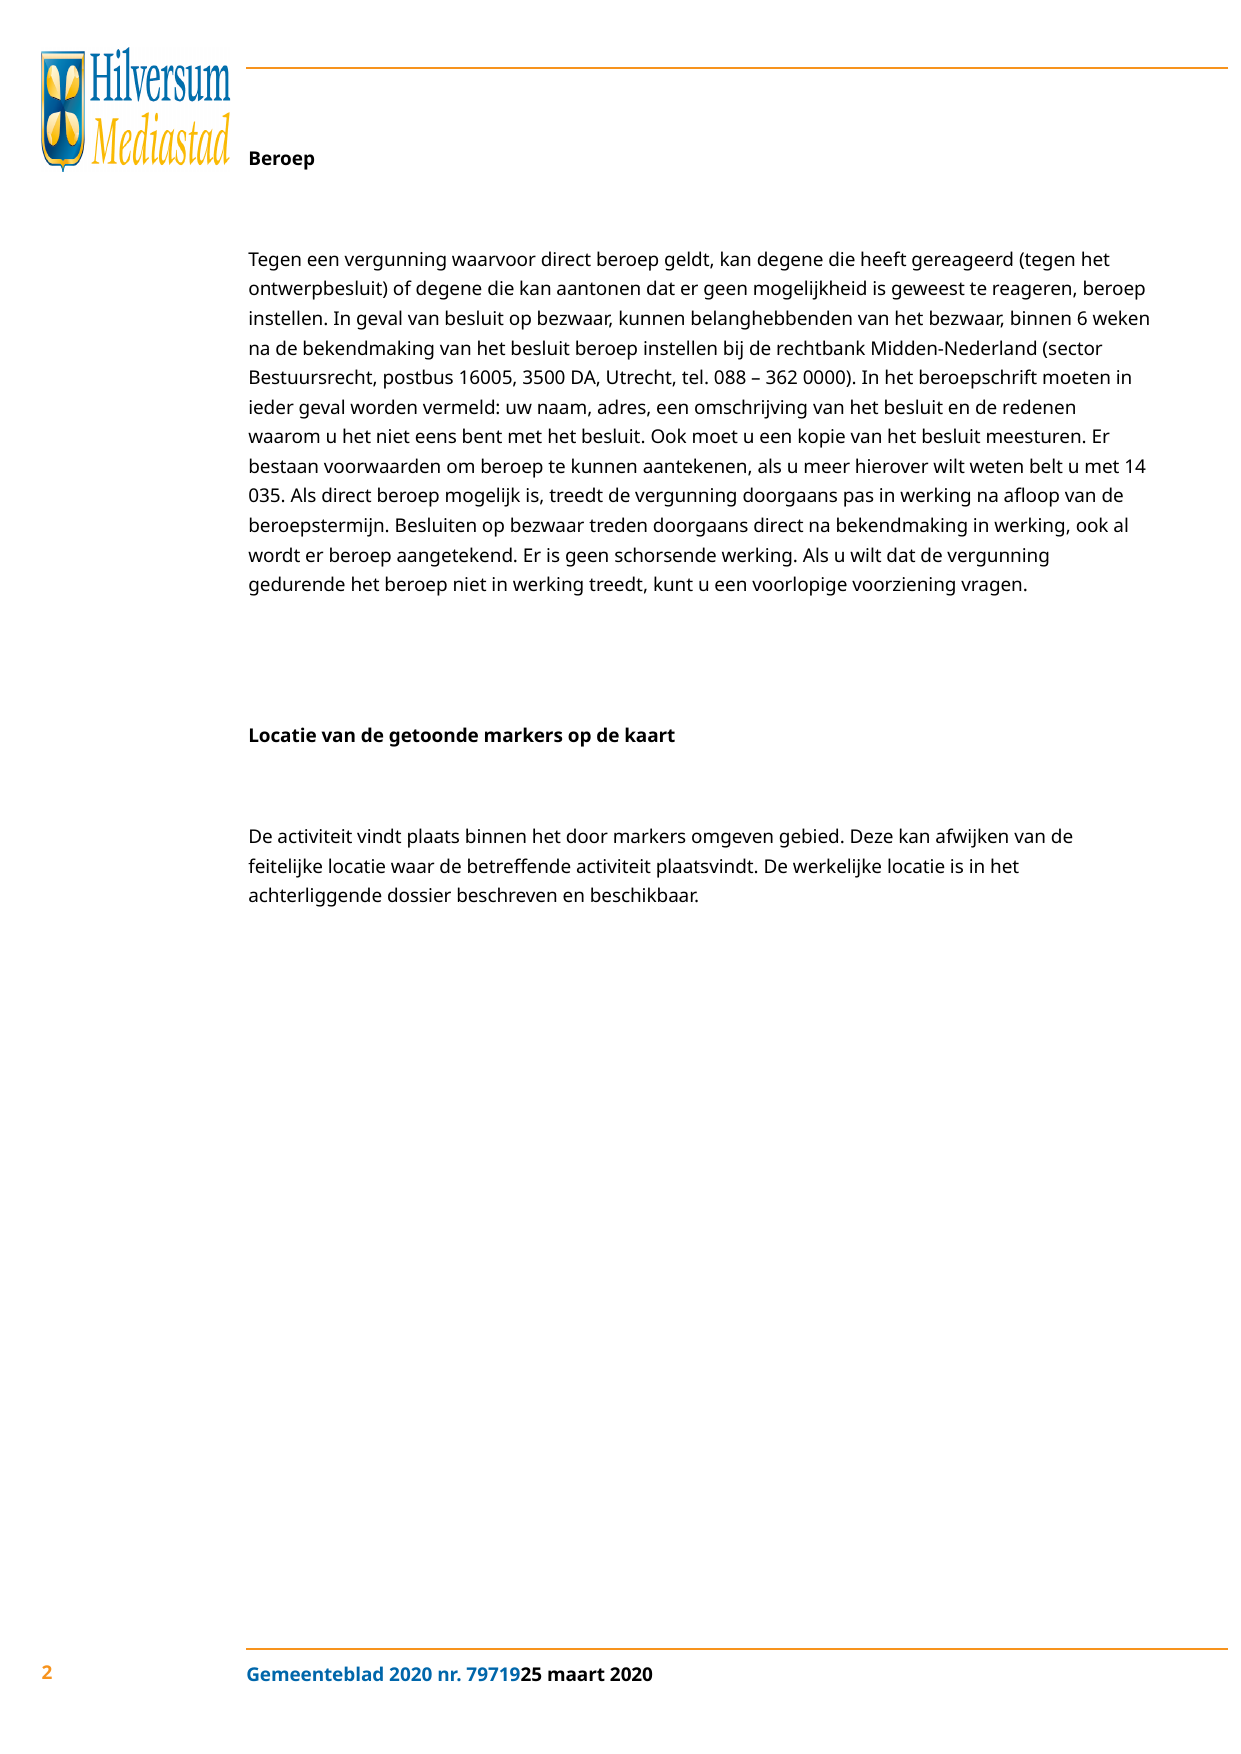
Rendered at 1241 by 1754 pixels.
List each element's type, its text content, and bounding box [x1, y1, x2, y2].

picture [41, 47, 231, 172]
text De activiteit vindt plaats binnen het door markers omgeven gebied. Deze kan afwijken van de feitelijke locatie waar de betreffende activiteit plaatsvindt. De werkelijke locatie is in het achterliggende dossier beschreven en beschikbaar. [248, 823, 1152, 908]
text Locatie van de getoonde markers op de kaart [248, 723, 1152, 748]
text Beroep [248, 145, 1152, 171]
text Tegen een vergunning waarvoor direct beroep geldt, kan degene die heeft gereageerd (tegen het ontwerpbesluit) of degene die kan aantonen dat er geen mogelijkheid is geweest te reageren, beroep instellen. In geval van besluit op bezwaar, kunnen belanghebbenden van het bezwaar, binnen 6 weken na de bekendmaking van het besluit beroep instellen bij de rechtbank Midden-Nederland (sector Bestuursrecht, postbus 16005, 3500 DA, Utrecht, tel. 088 – 362 0000). In het beroepschrift moeten in ieder geval worden vermeld: uw naam, adres, een omschrijving van het besluit en de redenen waarom u het niet eens bent met het besluit. Ook moet u een kopie van het besluit meesturen. Er bestaan voorwaarden om beroep te kunnen aantekenen, als u meer hierover wilt weten belt u met 14 035. Als direct beroep mogelijk is, treedt de vergunning doorgaans pas in werking na afloop van de beroepstermijn. Besluiten op bezwaar treden doorgaans direct na bekendmaking in werking, ook al wordt er beroep aangetekend. Er is geen schorsende werking. Als u wilt dat de vergunning gedurende het beroep niet in werking treedt, kunt u een voorlopige voorziening vragen. [248, 246, 1152, 597]
